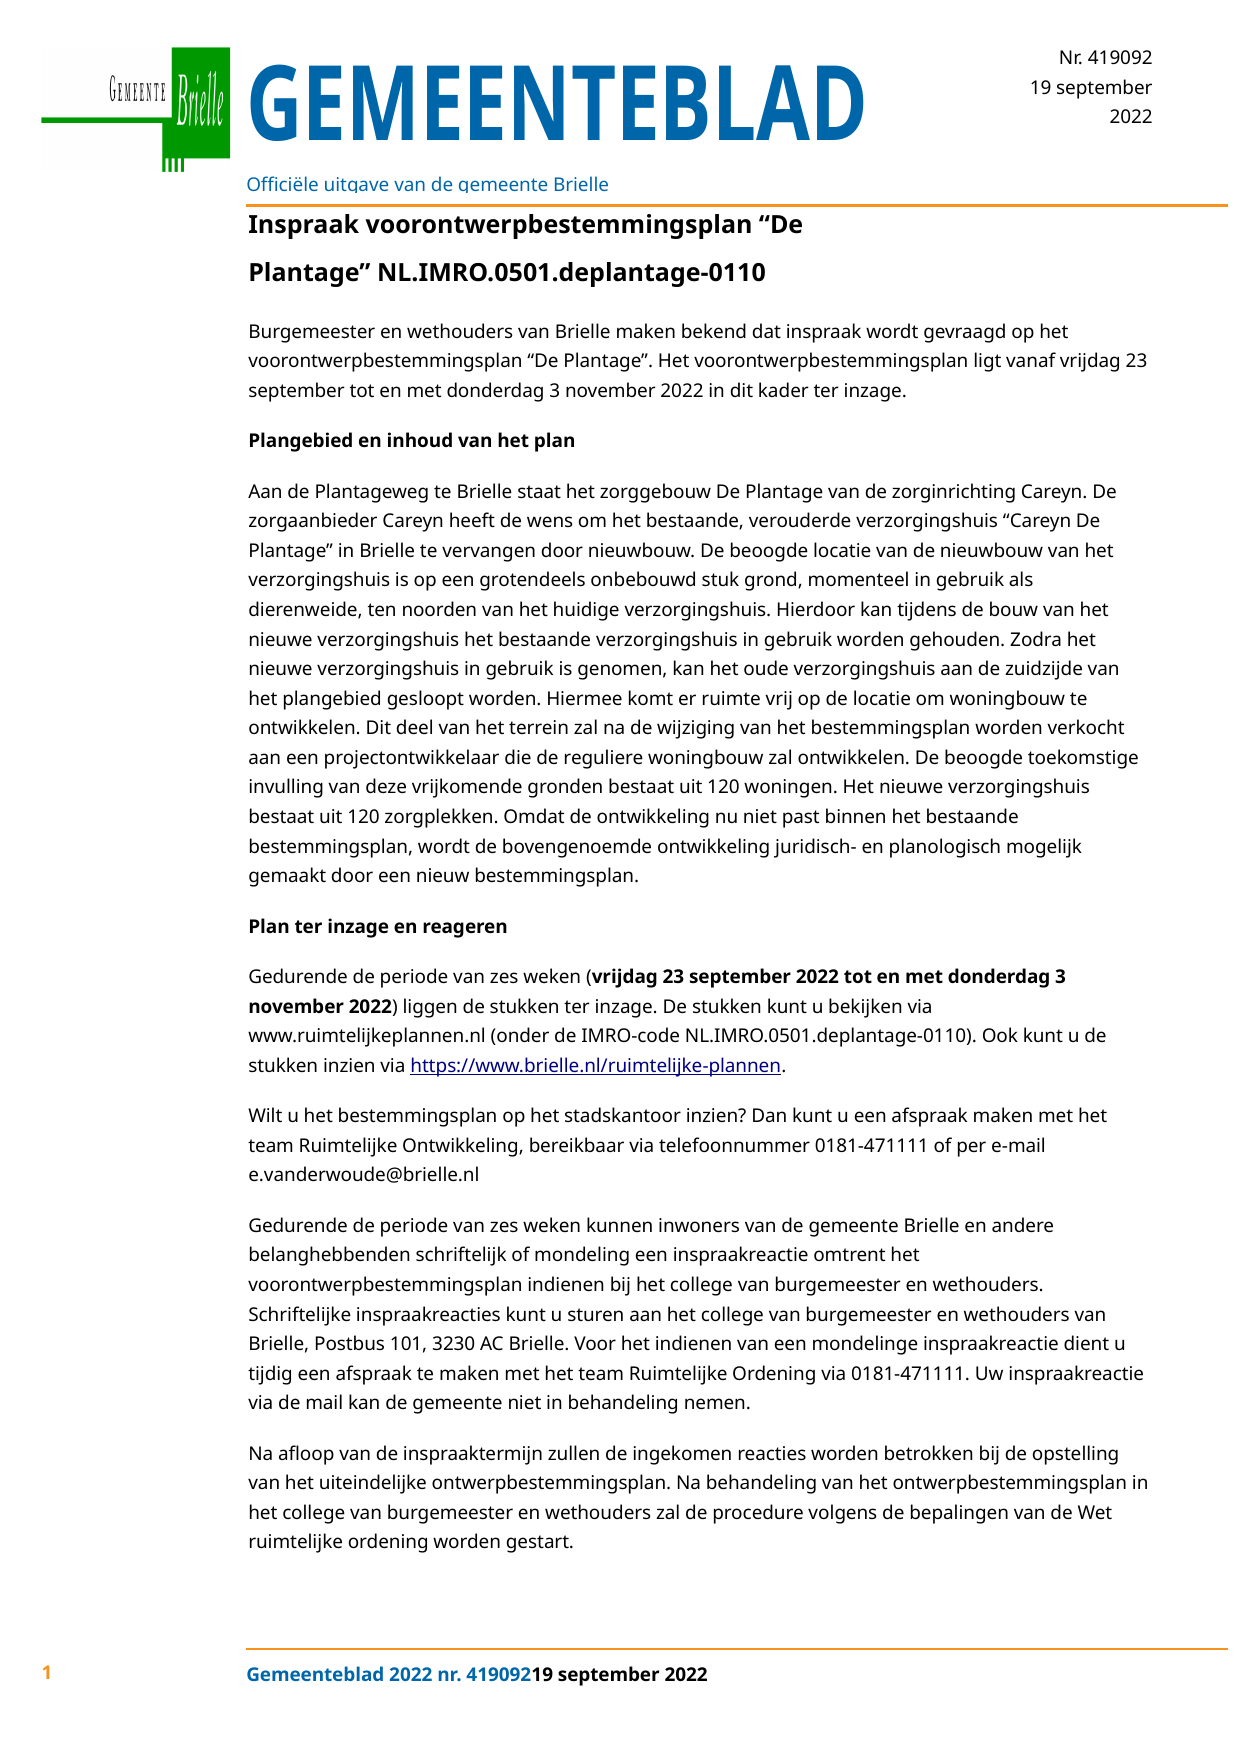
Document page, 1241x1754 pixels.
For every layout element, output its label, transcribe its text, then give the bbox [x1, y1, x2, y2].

picture [41, 47, 231, 172]
text Aan de Plantageweg te Brielle staat het zorggebouw De Plantage van de zorginrichting Careyn. De zorgaanbieder Careyn heeft de wens om het bestaande, verouderde verzorgingshuis “Careyn De Plantage” in Brielle te vervangen door nieuwbouw. De beoogde locatie van de nieuwbouw van het verzorgingshuis is op een grotendeels onbebouwd stuk grond, momenteel in gebruik als dierenweide, ten noorden van het huidige verzorgingshuis. Hierdoor kan tijdens de bouw van het nieuwe verzorgingshuis het bestaande verzorgingshuis in gebruik worden gehouden. Zodra het nieuwe verzorgingshuis in gebruik is genomen, kan het oude verzorgingshuis aan de zuidzijde van het plangebied gesloopt worden. Hiermee komt er ruimte vrij op de locatie om woningbouw te ontwikkelen. Dit deel van het terrein zal na de wijziging van het bestemmingsplan worden verkocht aan een projectontwikkelaar die de reguliere woningbouw zal ontwikkelen. De beoogde toekomstige invulling van deze vrijkomende gronden bestaat uit 120 woningen. Het nieuwe verzorgingshuis bestaat uit 120 zorgplekken. Omdat de ontwikkeling nu niet past binnen het bestaande bestemmingsplan, wordt de bovengenoemde ontwikkeling juridisch- en planologisch mogelijk gemaakt door een nieuw bestemmingsplan. [248, 478, 1152, 888]
text Burgemeester en wethouders van Brielle maken bekend dat inspraak wordt gevraagd op het voorontwerpbestemmingsplan “De Plantage”. Het voorontwerpbestemmingsplan ligt vanaf vrijdag 23 september tot en met donderdag 3 november 2022 in dit kader ter inzage. [248, 318, 1152, 403]
text Inspraak voorontwerpbestemmingsplan “De Plantage” NL.IMRO.0501.deplantage-0110 [248, 207, 1152, 288]
text Plangebied en inhoud van het plan [248, 427, 1152, 453]
text Gedurende de periode van zes weken kunnen inwoners van de gemeente Brielle en andere belanghebbenden schriftelijk of mondeling een inspraakreactie omtrent het voorontwerpbestemmingsplan indienen bij het college van burgemeester en wethouders. Schriftelijke inspraakreacties kunt u sturen aan het college van burgemeester en wethouders van Brielle, Postbus 101, 3230 AC Brielle. Voor het indienen van een mondelinge inspraakreactie dient u tijdig een afspraak te maken met het team Ruimtelijke Ordening via 0181-471111. Uw inspraakreactie via de mail kan de gemeente niet in behandeling nemen. [248, 1212, 1152, 1415]
text Gedurende de periode van zes weken (vrijdag 23 september 2022 tot en met donderdag 3 november 2022) liggen de stukken ter inzage. De stukken kunt u bekijken via www.ruimtelijkeplannen.nl (onder de IMRO-code NL.IMRO.0501.deplantage-0110). Ook kunt u de stukken inzien via https://www.brielle.nl/ruimtelijke-plannen. [248, 963, 1152, 1078]
text Wilt u het bestemmingsplan op het stadskantoor inzien? Dan kunt u een afspraak maken met het team Ruimtelijke Ontwikkeling, bereikbaar via telefoonnummer 0181-471111 of per e-mail e.vanderwoude@brielle.nl [248, 1102, 1152, 1187]
text Na afloop van de inspraaktermijn zullen de ingekomen reacties worden betrokken bij de opstelling van het uiteindelijke ontwerpbestemmingsplan. Na behandeling van het ontwerpbestemmingsplan in het college van burgemeester en wethouders zal de procedure volgens de bepalingen van de Wet ruimtelijke ordening worden gestart. [248, 1440, 1152, 1554]
text Plan ter inzage en reageren [248, 913, 1152, 939]
